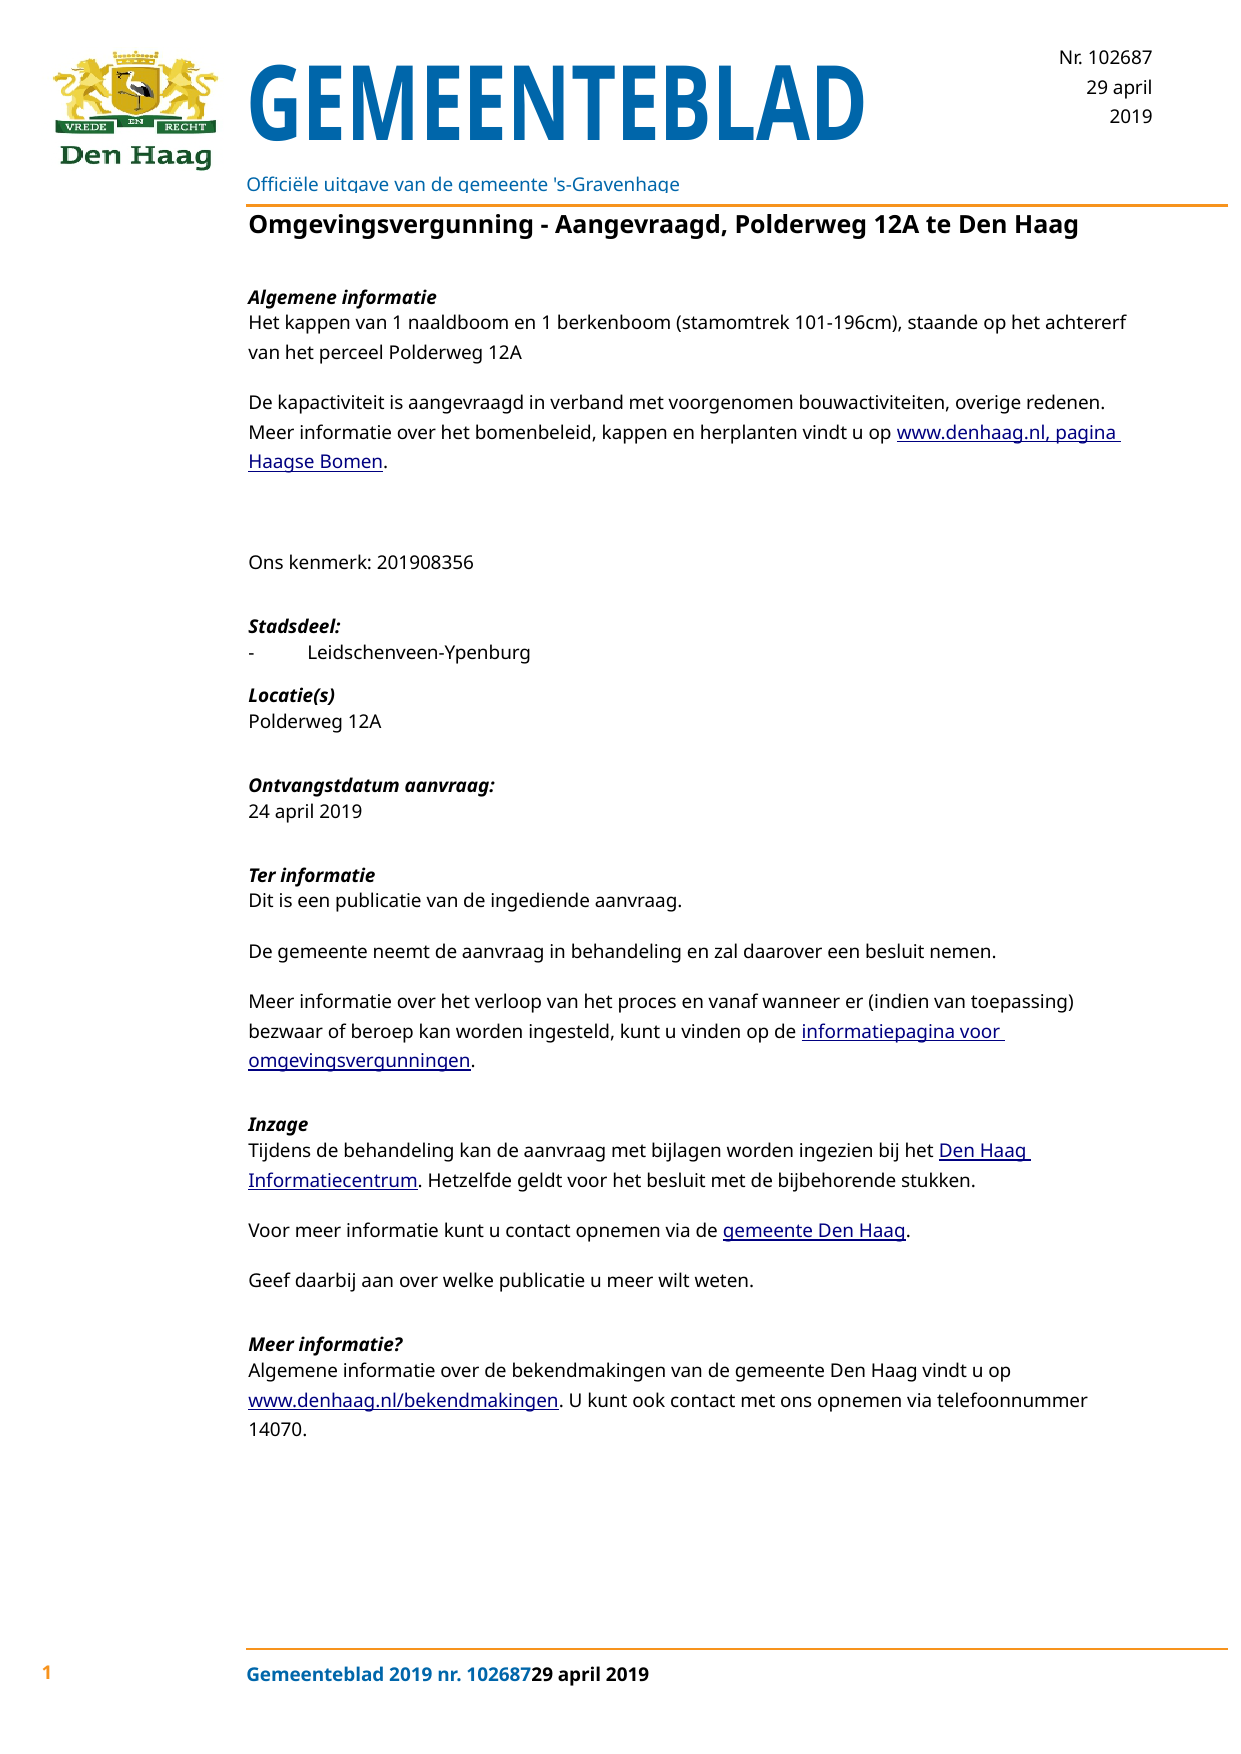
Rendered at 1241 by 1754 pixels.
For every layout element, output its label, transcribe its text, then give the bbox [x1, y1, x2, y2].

text Locatie(s) [248, 682, 1152, 708]
text De gemeente neemt de aanvraag in behandeling en zal daarover een besluit nemen. [248, 938, 1152, 964]
text Algemene informatie over de bekendmakingen van de gemeente Den Haag vindt u op www.denhaag.nl/bekendmakingen. U kunt ook contact met ons opnemen via telefoonnummer 14070. [248, 1357, 1152, 1442]
text Het kappen van 1 naaldboom en 1 berkenboom (stamomtrek 101-196cm), staande op het achtererf van het perceel Polderweg 12A [248, 309, 1152, 365]
picture [41, 47, 231, 172]
text Ter informatie [248, 862, 1152, 887]
text Inzage [248, 1111, 1152, 1137]
text De kapactiviteit is aangevraagd in verband met voorgenomen bouwactiviteiten, overige redenen. Meer informatie over het bomenbeleid, kappen en herplanten vindt u op www.denhaag.nl, pagina Haagse Bomen. [248, 389, 1152, 474]
text Stadsdeel: [248, 613, 1152, 639]
text Polderweg 12A [248, 708, 1152, 734]
text 24 april 2019 [248, 798, 1152, 823]
text Dit is een publicatie van de ingediende aanvraag. [248, 887, 1152, 913]
text Ons kenmerk: 201908356 [248, 549, 1152, 575]
text Meer informatie? [248, 1332, 1152, 1357]
text Voor meer informatie kunt u contact opnemen via de gemeente Den Haag. [248, 1217, 1152, 1243]
list Leidschenveen-Ypenburg [248, 639, 1152, 665]
text Omgevingsvergunning - Aangevraagd, Polderweg 12A te Den Haag [248, 207, 1152, 241]
text Geef daarbij aan over welke publicatie u meer wilt weten. [248, 1268, 1152, 1293]
text Meer informatie over het verloop van het proces en vanaf wanneer er (indien van toepassing) bezwaar of beroep kan worden ingesteld, kunt u vinden op de informatiepagina voor omgevingsvergunningen. [248, 988, 1152, 1073]
text Tijdens de behandeling kan de aanvraag met bijlagen worden ingezien bij het Den Haag Informatiecentrum. Hetzelfde geldt voor het besluit met de bijbehorende stukken. [248, 1137, 1152, 1192]
text Ontvangstdatum aanvraag: [248, 772, 1152, 798]
text Algemene informatie [248, 284, 1152, 309]
